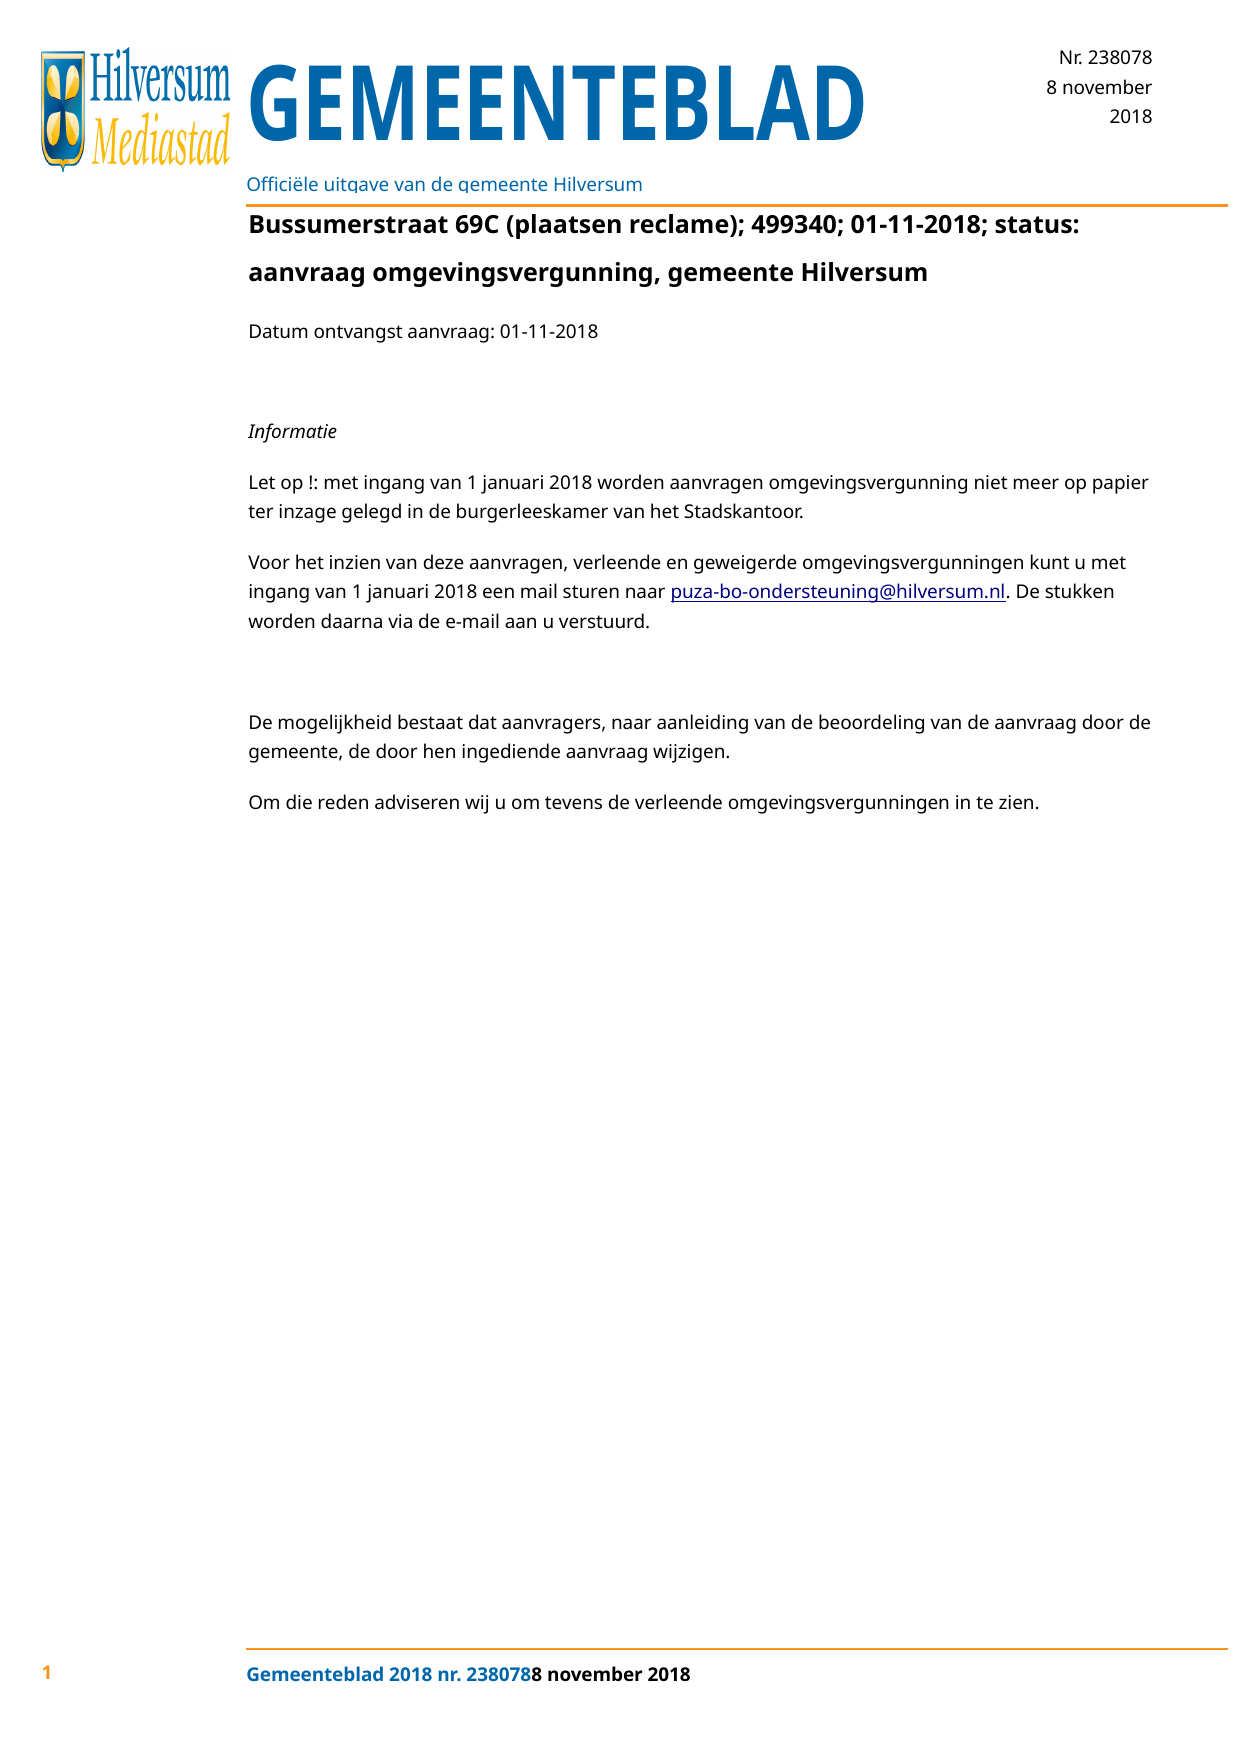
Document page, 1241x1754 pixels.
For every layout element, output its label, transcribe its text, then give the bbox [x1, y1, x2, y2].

text Voor het inzien van deze aanvragen, verleende en geweigerde omgevingsvergunningen kunt u met ingang van 1 januari 2018 een mail sturen naar puza-bo-ondersteuning@hilversum.nl. De stukken worden daarna via de e-mail aan u verstuurd. [248, 549, 1152, 634]
text Datum ontvangst aanvraag: 01-11-2018 [248, 318, 1152, 344]
picture [41, 47, 231, 172]
text Bussumerstraat 69C (plaatsen reclame); 499340; 01-11-2018; status: aanvraag omgevingsvergunning, gemeente Hilversum [248, 207, 1152, 288]
text Informatie [248, 419, 1152, 444]
text Let op !: met ingang van 1 januari 2018 worden aanvragen omgevingsvergunning niet meer op papier ter inzage gelegd in de burgerleeskamer van het Stadskantoor. [248, 469, 1152, 524]
text De mogelijkheid bestaat dat aanvragers, naar aanleiding van de beoordeling van de aanvraag door de gemeente, de door hen ingediende aanvraag wijzigen. [248, 709, 1152, 764]
text Om die reden adviseren wij u om tevens de verleende omgevingsvergunningen in te zien. [248, 789, 1152, 815]
